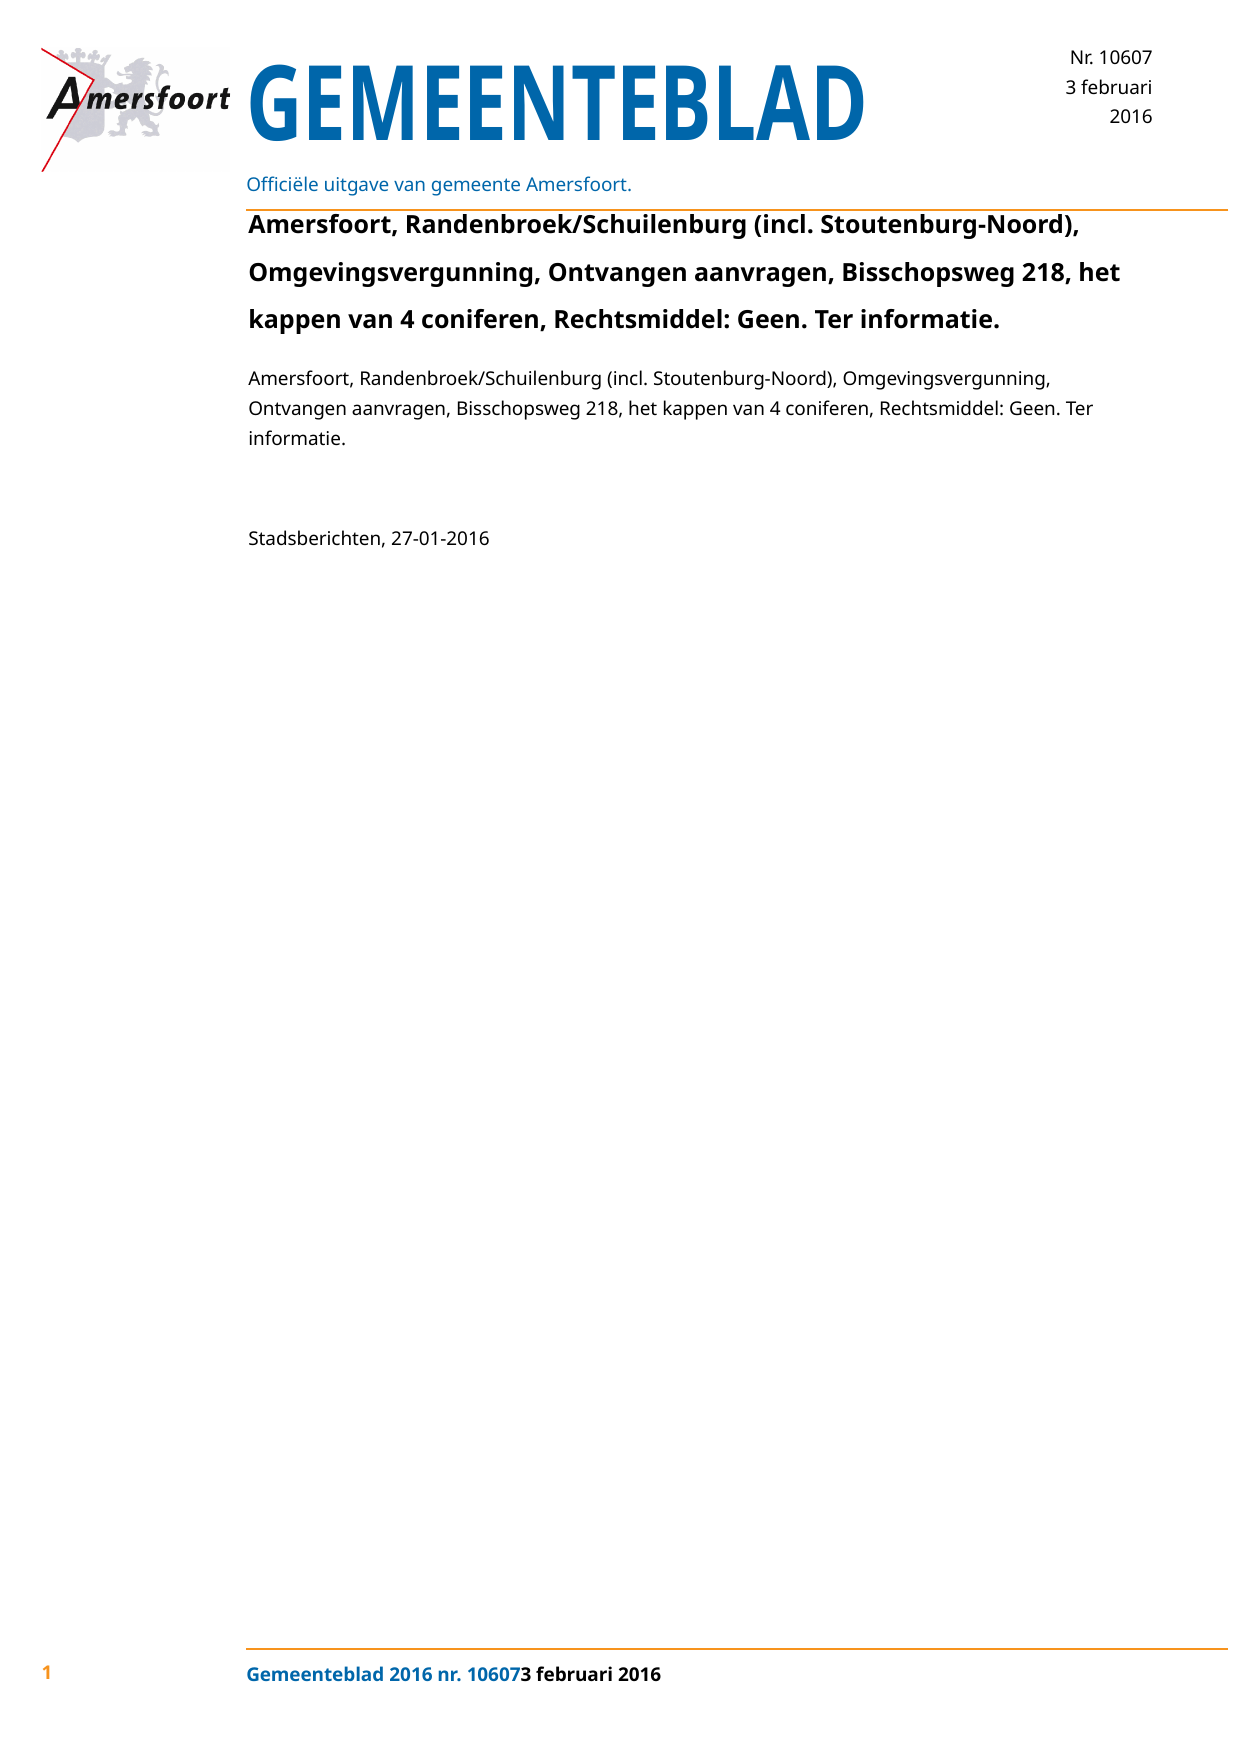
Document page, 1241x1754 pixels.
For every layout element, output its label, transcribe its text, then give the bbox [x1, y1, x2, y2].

text Amersfoort, Randenbroek/Schuilenburg (incl. Stoutenburg-Noord), Omgevingsvergunning, Ontvangen aanvragen, Bisschopsweg 218, het kappen van 4 coniferen, Rechtsmiddel: Geen. Ter informatie. [248, 366, 1152, 450]
text Amersfoort, Randenbroek/Schuilenburg (incl. Stoutenburg-Noord), Omgevingsvergunning, Ontvangen aanvragen, Bisschopsweg 218, het kappen van 4 coniferen, Rechtsmiddel: Geen. Ter informatie. [248, 211, 1152, 336]
text Stadsberichten, 27-01-2016 [248, 526, 1152, 551]
picture [41, 47, 231, 172]
